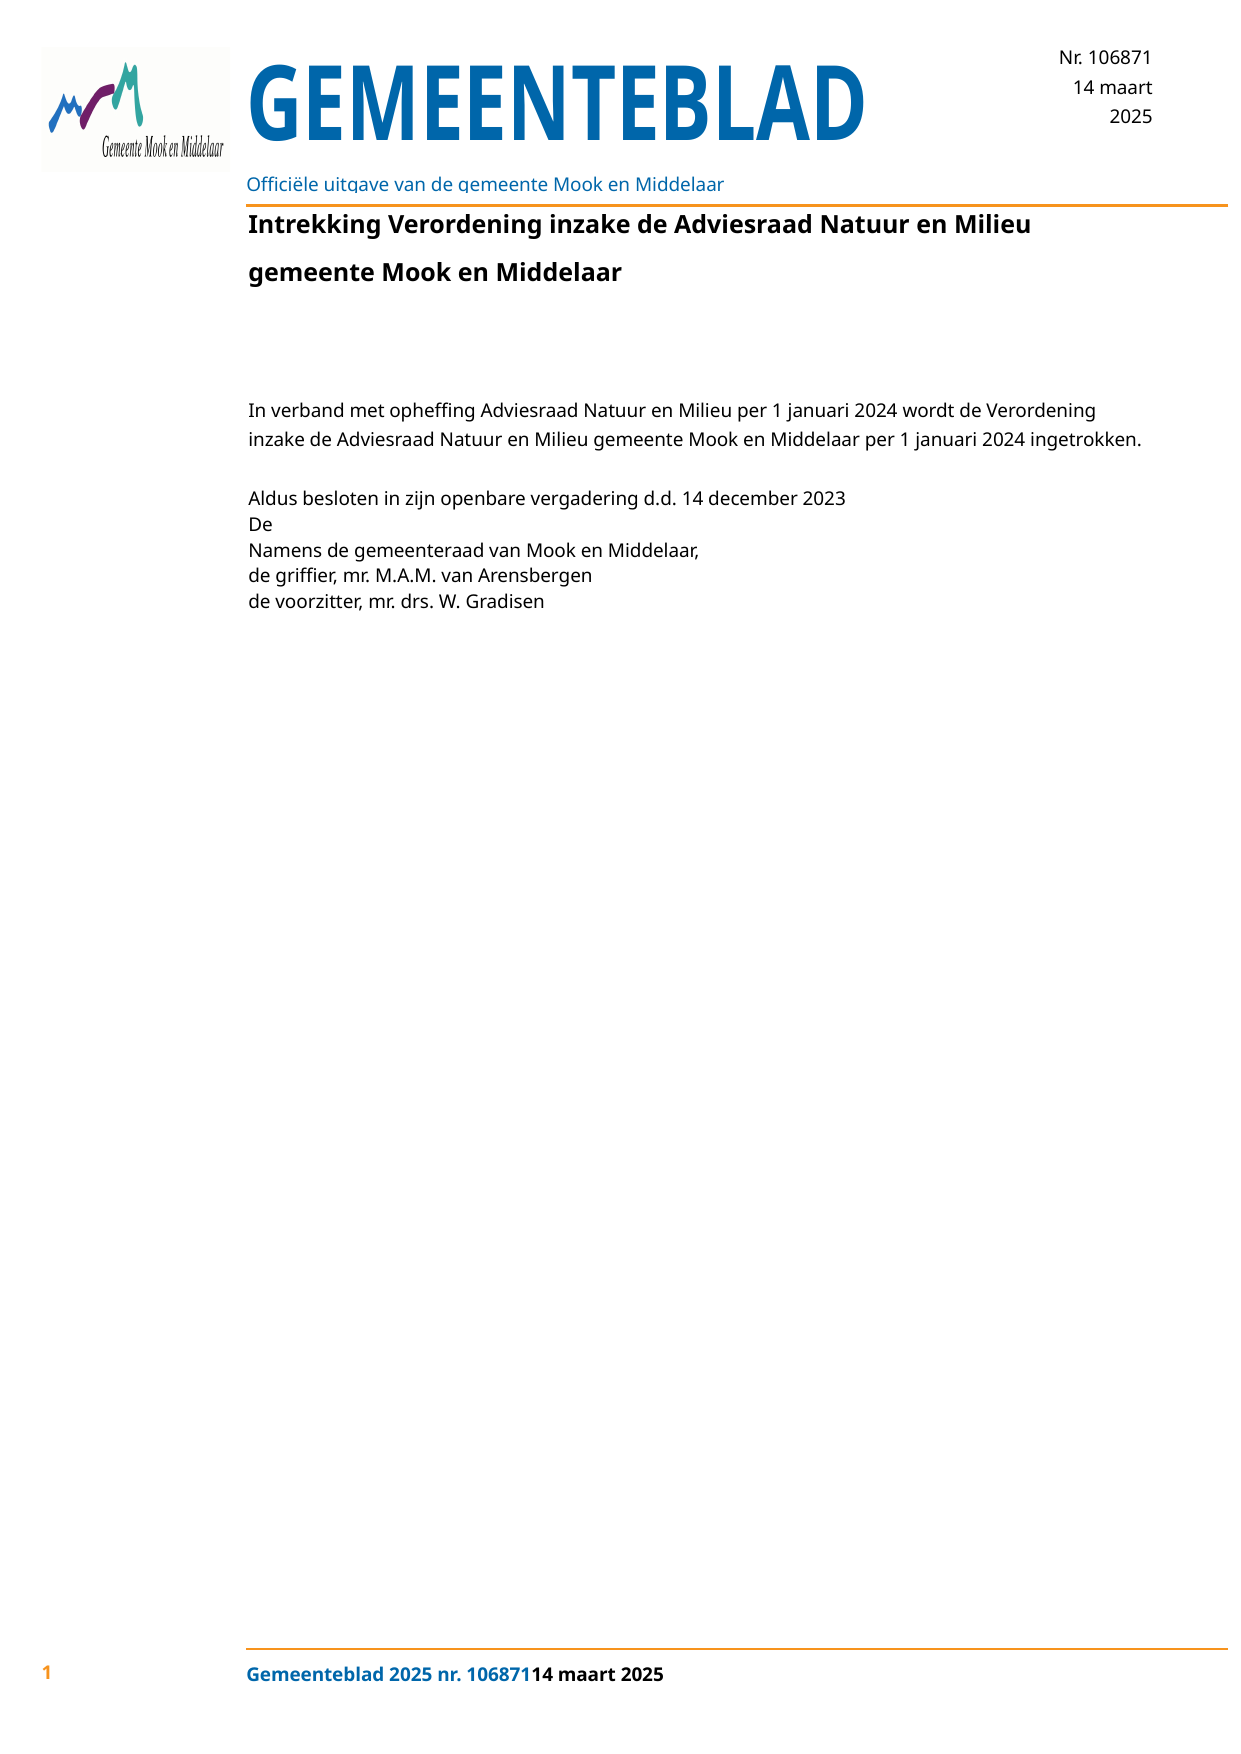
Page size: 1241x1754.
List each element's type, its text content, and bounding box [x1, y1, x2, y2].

text Intrekking Verordening inzake de Adviesraad Natuur en Milieu gemeente Mook en Middelaar [248, 207, 1152, 288]
text In verband met opheffing Adviesraad Natuur en Milieu per 1 januari 2024 wordt de Verordening inzake de Adviesraad Natuur en Milieu gemeente Mook en Middelaar per 1 januari 2024 ingetrokken. [248, 397, 1152, 452]
picture [41, 47, 231, 172]
text De [248, 511, 1152, 537]
text Namens de gemeenteraad van Mook en Middelaar, [248, 537, 1152, 563]
text Aldus besloten in zijn openbare vergadering d.d. 14 december 2023 [248, 486, 1152, 511]
text de voorzitter, mr. drs. W. Gradisen [248, 588, 1152, 614]
text de griffier, mr. M.A.M. van Arensbergen [248, 563, 1152, 588]
